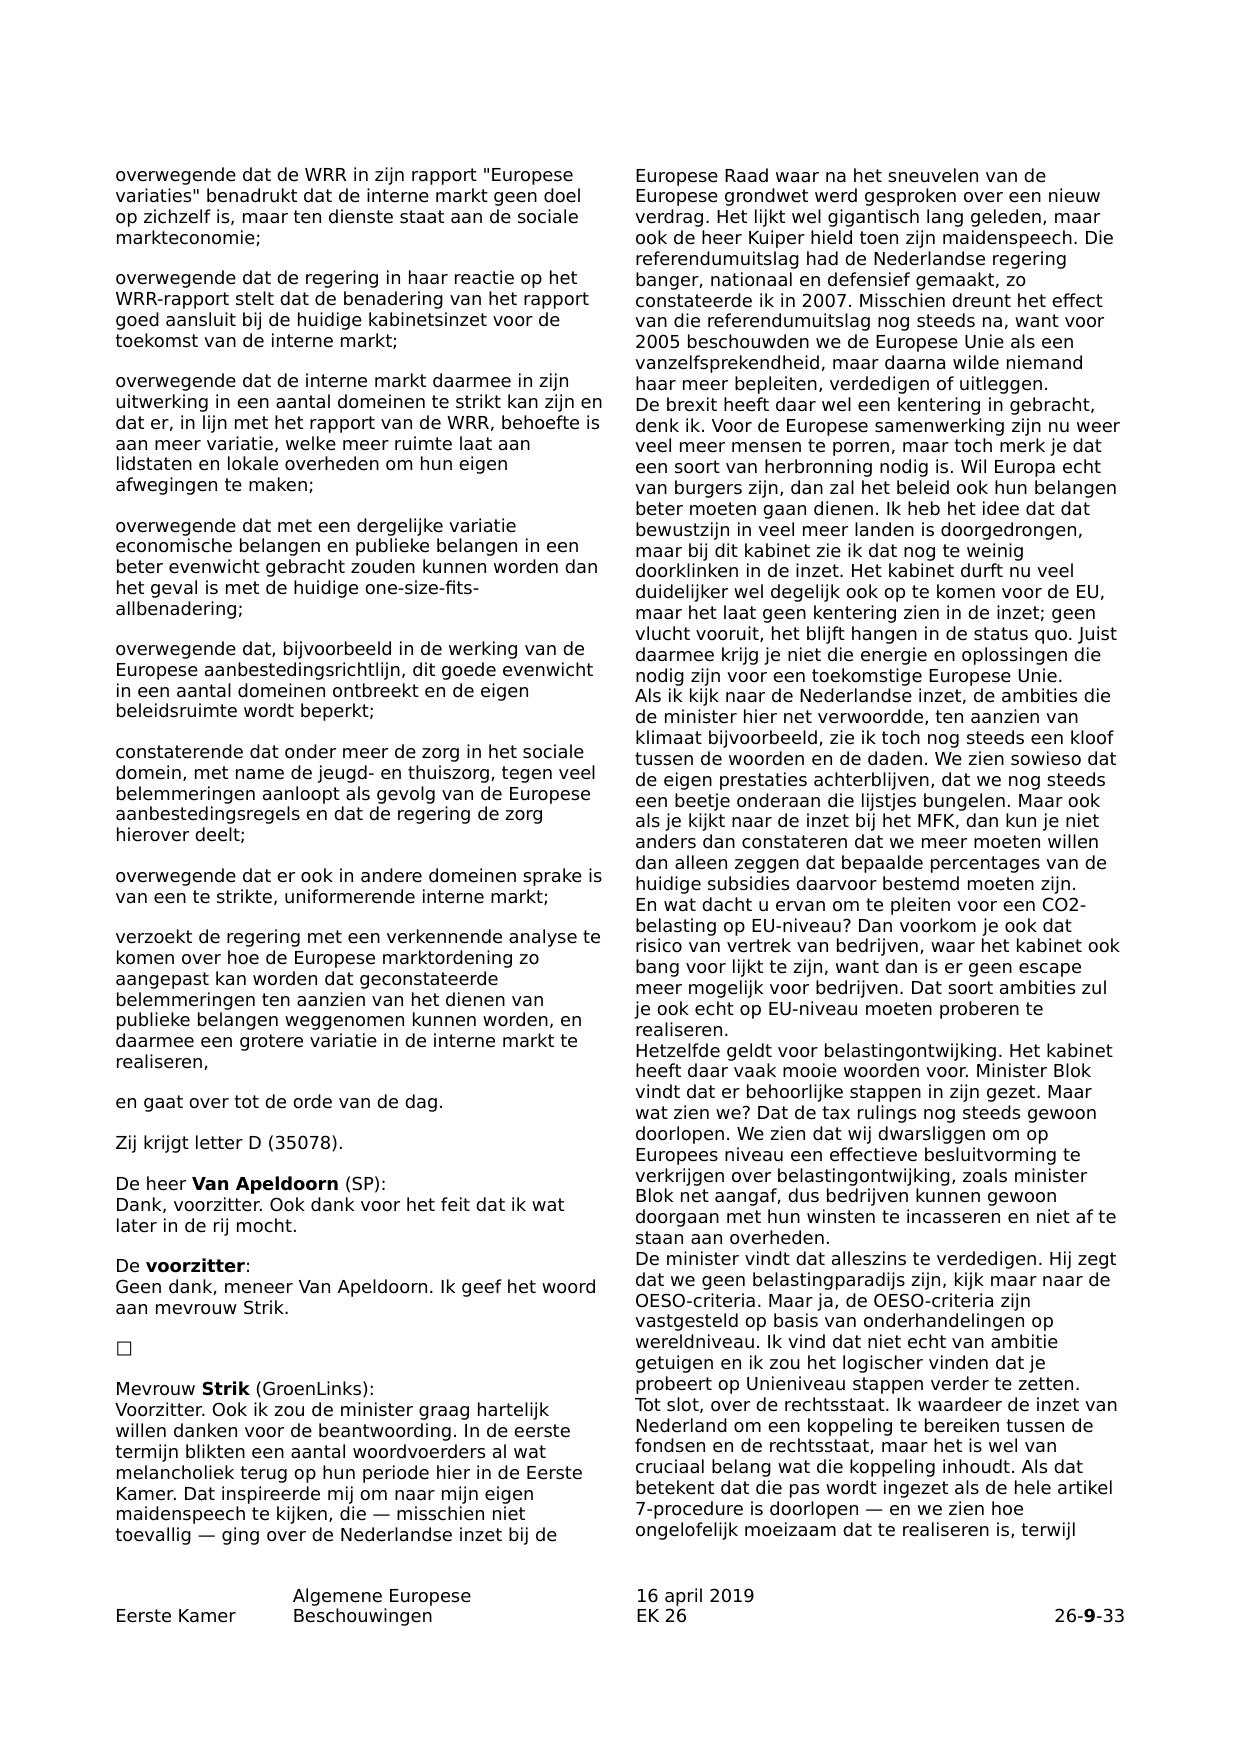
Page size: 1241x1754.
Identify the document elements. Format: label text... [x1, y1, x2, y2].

text Tot slot, over de rechtsstaat. Ik waardeer de inzet van Nederland om een koppeling te bereiken tussen de fondsen en de rechtsstaat, maar het is wel van cruciaal belang wat die koppeling inhoudt. Als dat betekent dat die pas wordt ingezet als de hele artikel 7-procedure is doorlopen — en we zien hoe ongelofelijk moeizaam dat te realiseren is, terwijl [635, 1394, 1125, 1540]
text Voorzitter. Ook ik zou de minister graag hartelijk willen danken voor de beantwoording. In de eerste termijn blikten een aantal woordvoerders al wat melancholiek terug op hun periode hier in de Eerste Kamer. Dat inspireerde mij om naar mijn eigen maidenspeech te kijken, die — misschien niet toevallig — ging over de Nederlandse inzet bij de [115, 1400, 605, 1546]
text overwegende dat met een dergelijke variatie economische belangen en publieke belangen in een beter evenwicht gebracht zouden kunnen worden dan het geval is met de huidige one-size-fits-allbenadering; [115, 516, 605, 619]
text Zij krijgt letter D (35078). [115, 1133, 605, 1154]
text De minister vindt dat alleszins te verdedigen. Hij zegt dat we geen belastingparadijs zijn, kijk maar naar de OESO-criteria. Maar ja, de OESO-criteria zijn vastgesteld op basis van onderhandelingen op wereldniveau. Ik vind dat niet echt van ambitie getuigen en ik zou het logischer vinden dat je probeert op Unieniveau stappen verder te zetten. [635, 1249, 1125, 1394]
text overwegende dat er ook in andere domeinen sprake is van een te strikte, uniformerende interne markt; [115, 866, 605, 907]
text overwegende dat de WRR in zijn rapport "Europese variaties" benadrukt dat de interne markt geen doel op zichzelf is, maar ten dienste staat aan de sociale markteconomie; [115, 165, 605, 248]
text Als ik kijk naar de Nederlandse inzet, de ambities die de minister hier net verwoordde, ten aanzien van klimaat bijvoorbeeld, zie ik toch nog steeds een kloof tussen de woorden en de daden. We zien sowieso dat de eigen prestaties achterblijven, dat we nog steeds een beetje onderaan die lijstjes bungelen. Maar ook als je kijkt naar de inzet bij het MFK, dan kun je niet anders dan constateren dat we meer moeten willen dan alleen zeggen dat bepaalde percentages van de huidige subsidies daarvoor bestemd moeten zijn. [635, 686, 1125, 894]
text constaterende dat onder meer de zorg in het sociale domein, met name de jeugd- en thuiszorg, tegen veel belemmeringen aanloopt als gevolg van de Europese aanbestedingsregels en dat de regering de zorg hierover deelt; [115, 742, 605, 846]
text De heer Van Apeldoorn (SP): [115, 1174, 605, 1194]
text ⬜ [115, 1338, 605, 1359]
text Mevrouw Strik (GroenLinks): [115, 1379, 605, 1400]
text Geen dank, meneer Van Apeldoorn. Ik geef het woord aan mevrouw Strik. [115, 1277, 605, 1318]
text Dank, voorzitter. Ook dank voor het feit dat ik wat later in de rij mocht. [115, 1194, 605, 1236]
text Europese Raad waar na het sneuvelen van de Europese grondwet werd gesproken over een nieuw verdrag. Het lijkt wel gigantisch lang geleden, maar ook de heer Kuiper hield toen zijn maidenspeech. Die referendumuitslag had de Nederlandse regering banger, nationaal en defensief gemaakt, zo constateerde ik in 2007. Misschien dreunt het effect van die referendumuitslag nog steeds na, want voor 2005 beschouwden we de Europese Unie als een vanzelfsprekendheid, maar daarna wilde niemand haar meer bepleiten, verdedigen of uitleggen. [635, 165, 1125, 394]
text En wat dacht u ervan om te pleiten voor een CO2-belasting op EU-niveau? Dan voorkom je ook dat risico van vertrek van bedrijven, waar het kabinet ook bang voor lijkt te zijn, want dan is er geen escape meer mogelijk voor bedrijven. Dat soort ambities zul je ook echt op EU-niveau moeten proberen te realiseren. [635, 894, 1125, 1040]
text verzoekt de regering met een verkennende analyse te komen over hoe de Europese marktordening zo aangepast kan worden dat geconstateerde belemmeringen ten aanzien van het dienen van publieke belangen weggenomen kunnen worden, en daarmee een grotere variatie in de interne markt te realiseren, [115, 927, 605, 1072]
text De voorzitter: [115, 1256, 605, 1277]
text en gaat over tot de orde van de dag. [115, 1092, 605, 1113]
text Hetzelfde geldt voor belastingontwijking. Het kabinet heeft daar vaak mooie woorden voor. Minister Blok vindt dat er behoorlijke stappen in zijn gezet. Maar wat zien we? Dat de tax rulings nog steeds gewoon doorlopen. We zien dat wij dwarsliggen om op Europees niveau een effectieve besluitvorming te verkrijgen over belastingontwijking, zoals minister Blok net aangaf, dus bedrijven kunnen gewoon doorgaan met hun winsten te incasseren en niet af te staan aan overheden. [635, 1040, 1125, 1249]
text De brexit heeft daar wel een kentering in gebracht, denk ik. Voor de Europese samenwerking zijn nu weer veel meer mensen te porren, maar toch merk je dat een soort van herbronning nodig is. Wil Europa echt van burgers zijn, dan zal het beleid ook hun belangen beter moeten gaan dienen. Ik heb het idee dat dat bewustzijn in veel meer landen is doorgedrongen, maar bij dit kabinet zie ik dat nog te weinig doorklinken in de inzet. Het kabinet durft nu veel duidelijker wel degelijk ook op te komen voor de EU, maar het laat geen kentering zien in de inzet; geen vlucht vooruit, het blijft hangen in de status quo. Juist daarmee krijg je niet die energie en oplossingen die nodig zijn voor een toekomstige Europese Unie. [635, 394, 1125, 686]
text overwegende dat de interne markt daarmee in zijn uitwerking in een aantal domeinen te strikt kan zijn en dat er, in lijn met het rapport van de WRR, behoefte is aan meer variatie, welke meer ruimte laat aan lidstaten en lokale overheden om hun eigen afwegingen te maken; [115, 371, 605, 496]
text overwegende dat de regering in haar reactie op het WRR-rapport stelt dat de benadering van het rapport goed aansluit bij de huidige kabinetsinzet voor de toekomst van de interne markt; [115, 268, 605, 351]
text overwegende dat, bijvoorbeeld in de werking van de Europese aanbestedingsrichtlijn, dit goede evenwicht in een aantal domeinen ontbreekt en de eigen beleidsruimte wordt beperkt; [115, 639, 605, 722]
